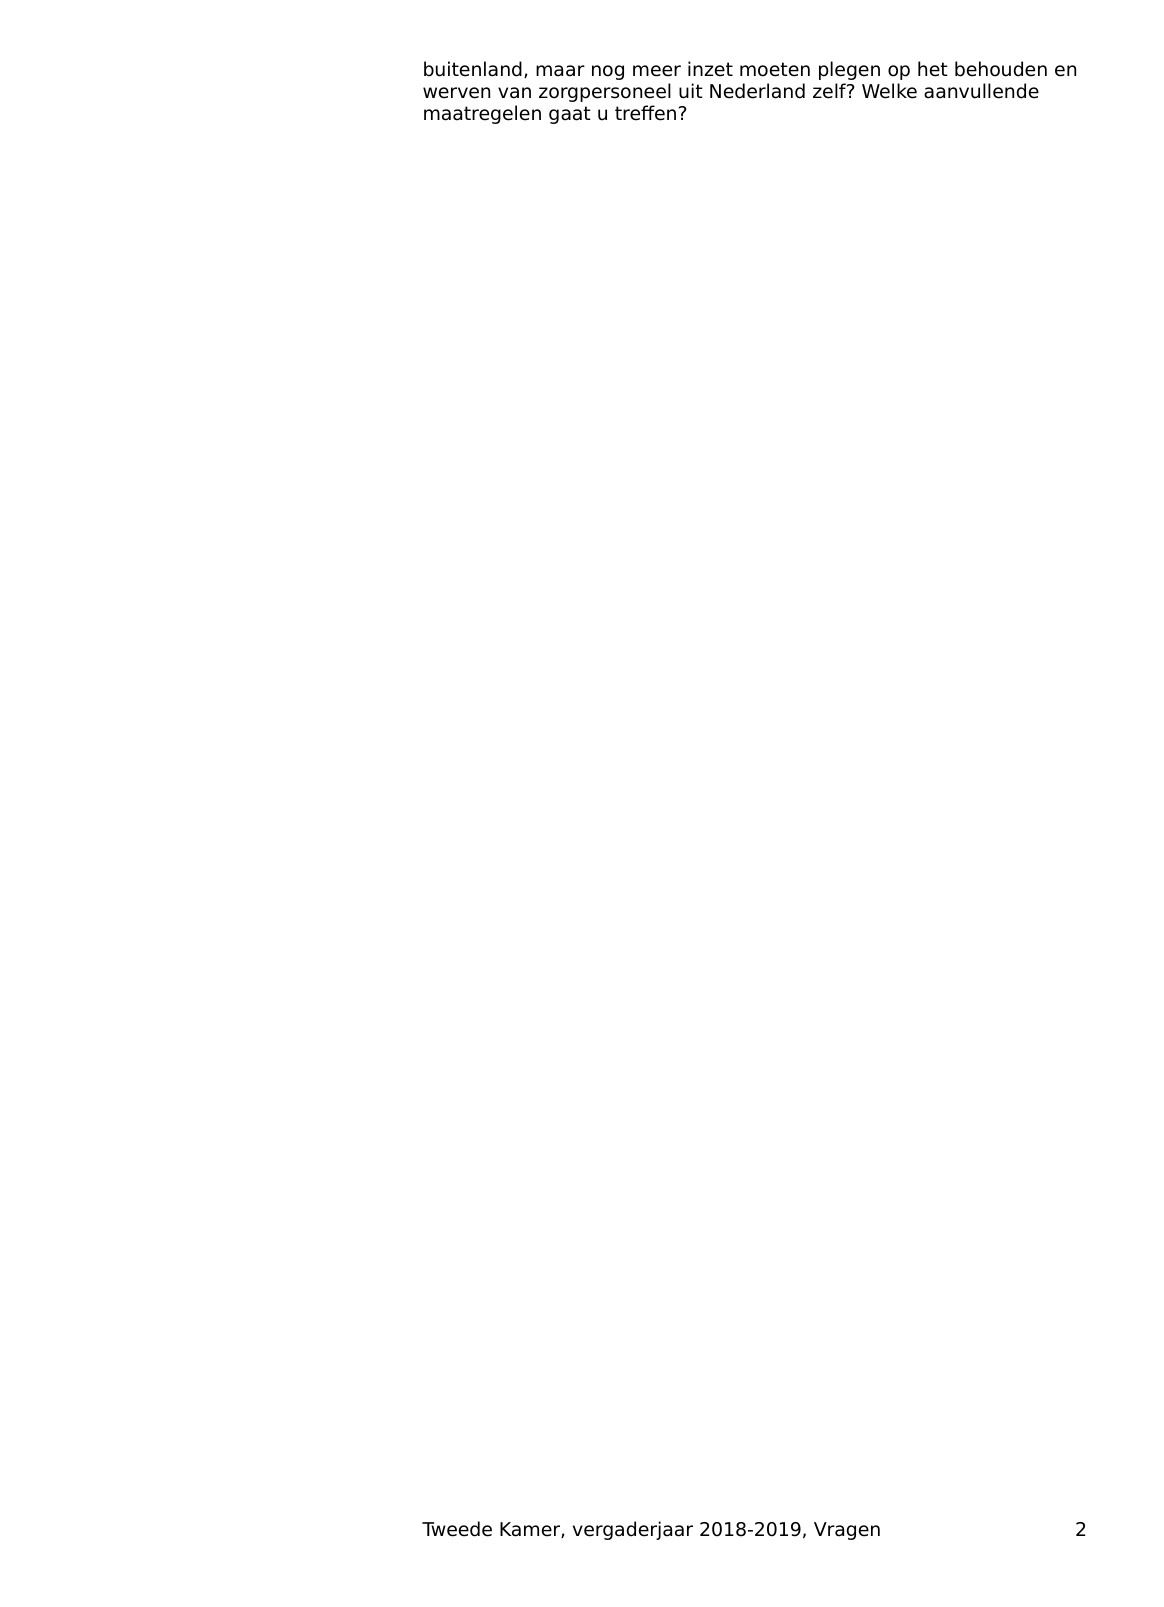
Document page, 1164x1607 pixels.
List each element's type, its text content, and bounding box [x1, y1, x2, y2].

text buitenland, maar nog meer inzet moeten plegen op het behouden en werven van zorgpersoneel uit Nederland zelf? Welke aanvullende maatregelen gaat u treffen? [422, 59, 1087, 125]
